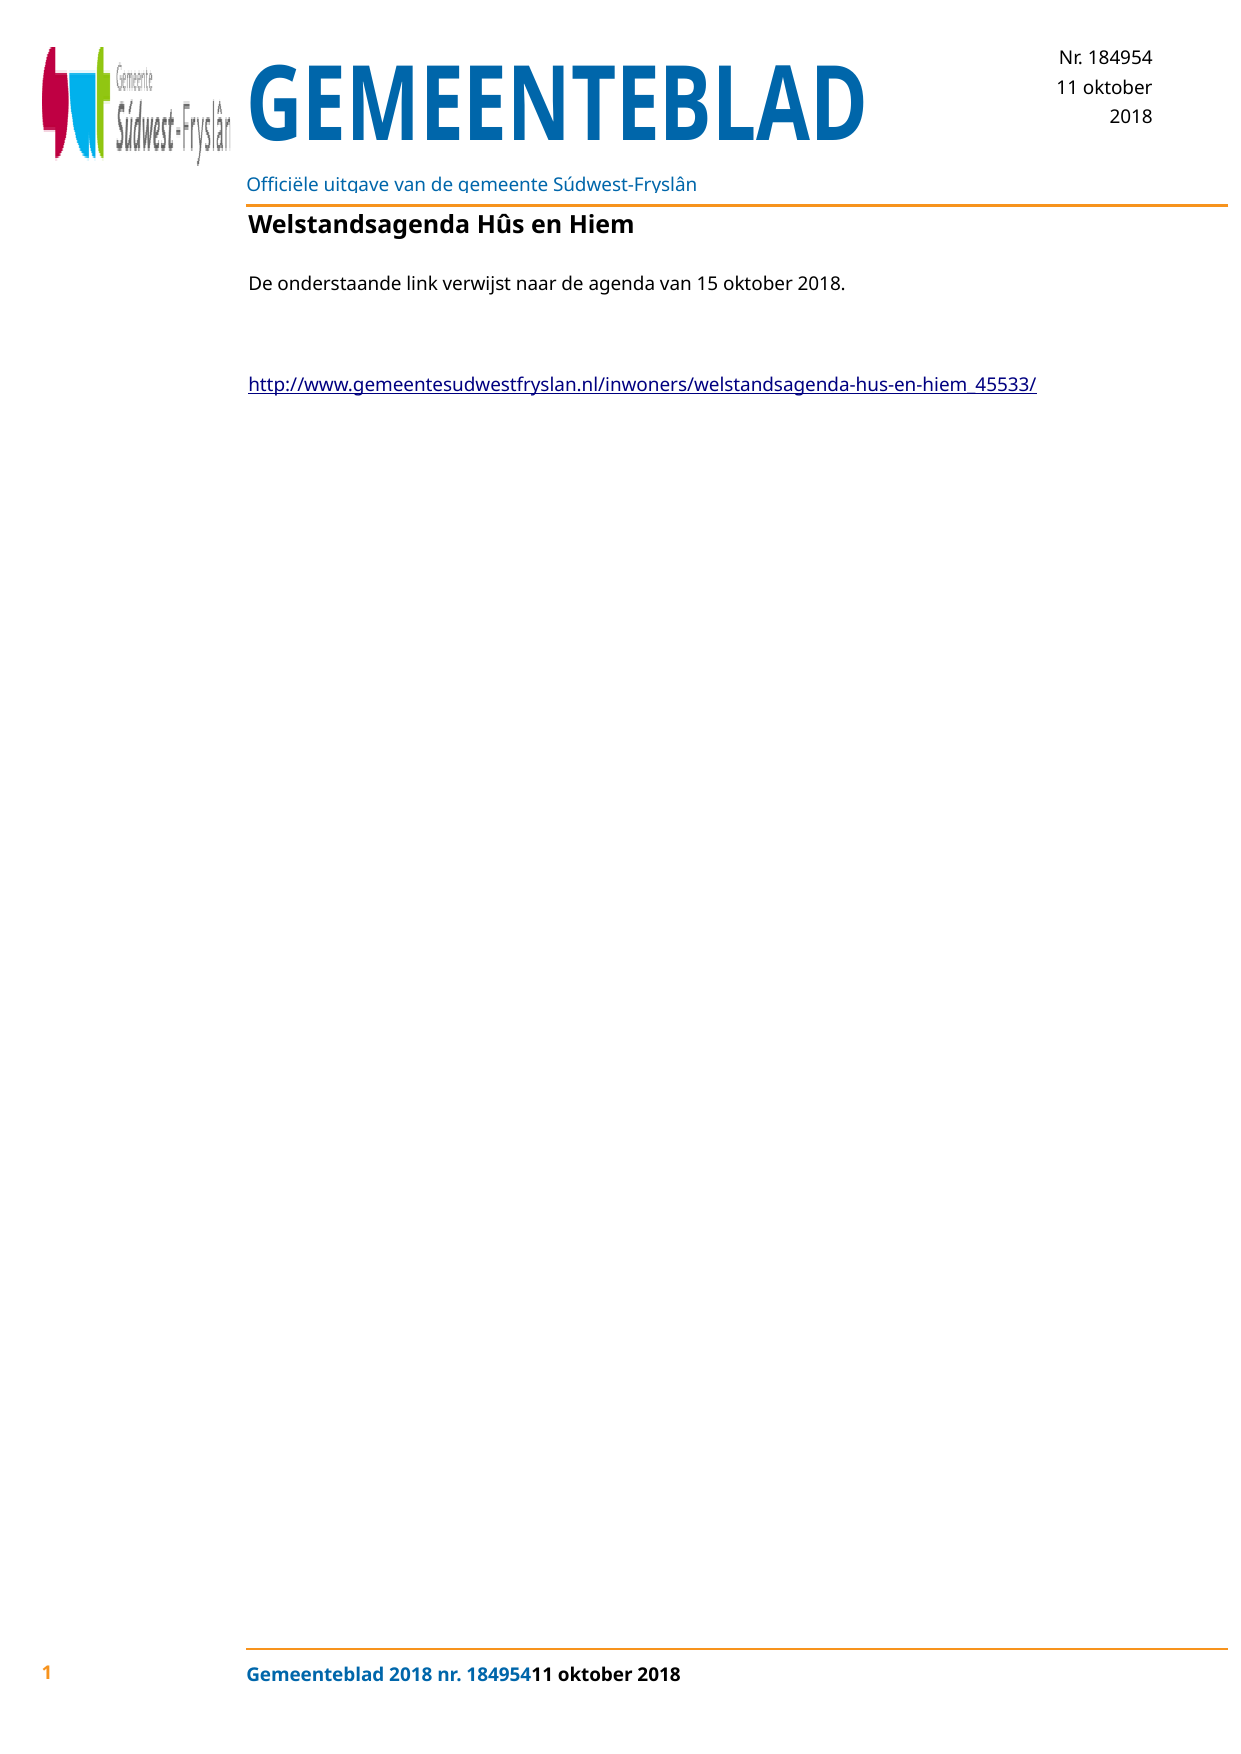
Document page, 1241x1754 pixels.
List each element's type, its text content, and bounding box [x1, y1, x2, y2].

picture [41, 47, 231, 172]
text http://www.gemeentesudwestfryslan.nl/inwoners/welstandsagenda-hus-en-hiem_45533/ [248, 371, 1152, 397]
text De onderstaande link verwijst naar de agenda van 15 oktober 2018. [248, 270, 1152, 296]
text Welstandsagenda Hûs en Hiem [248, 207, 1152, 241]
